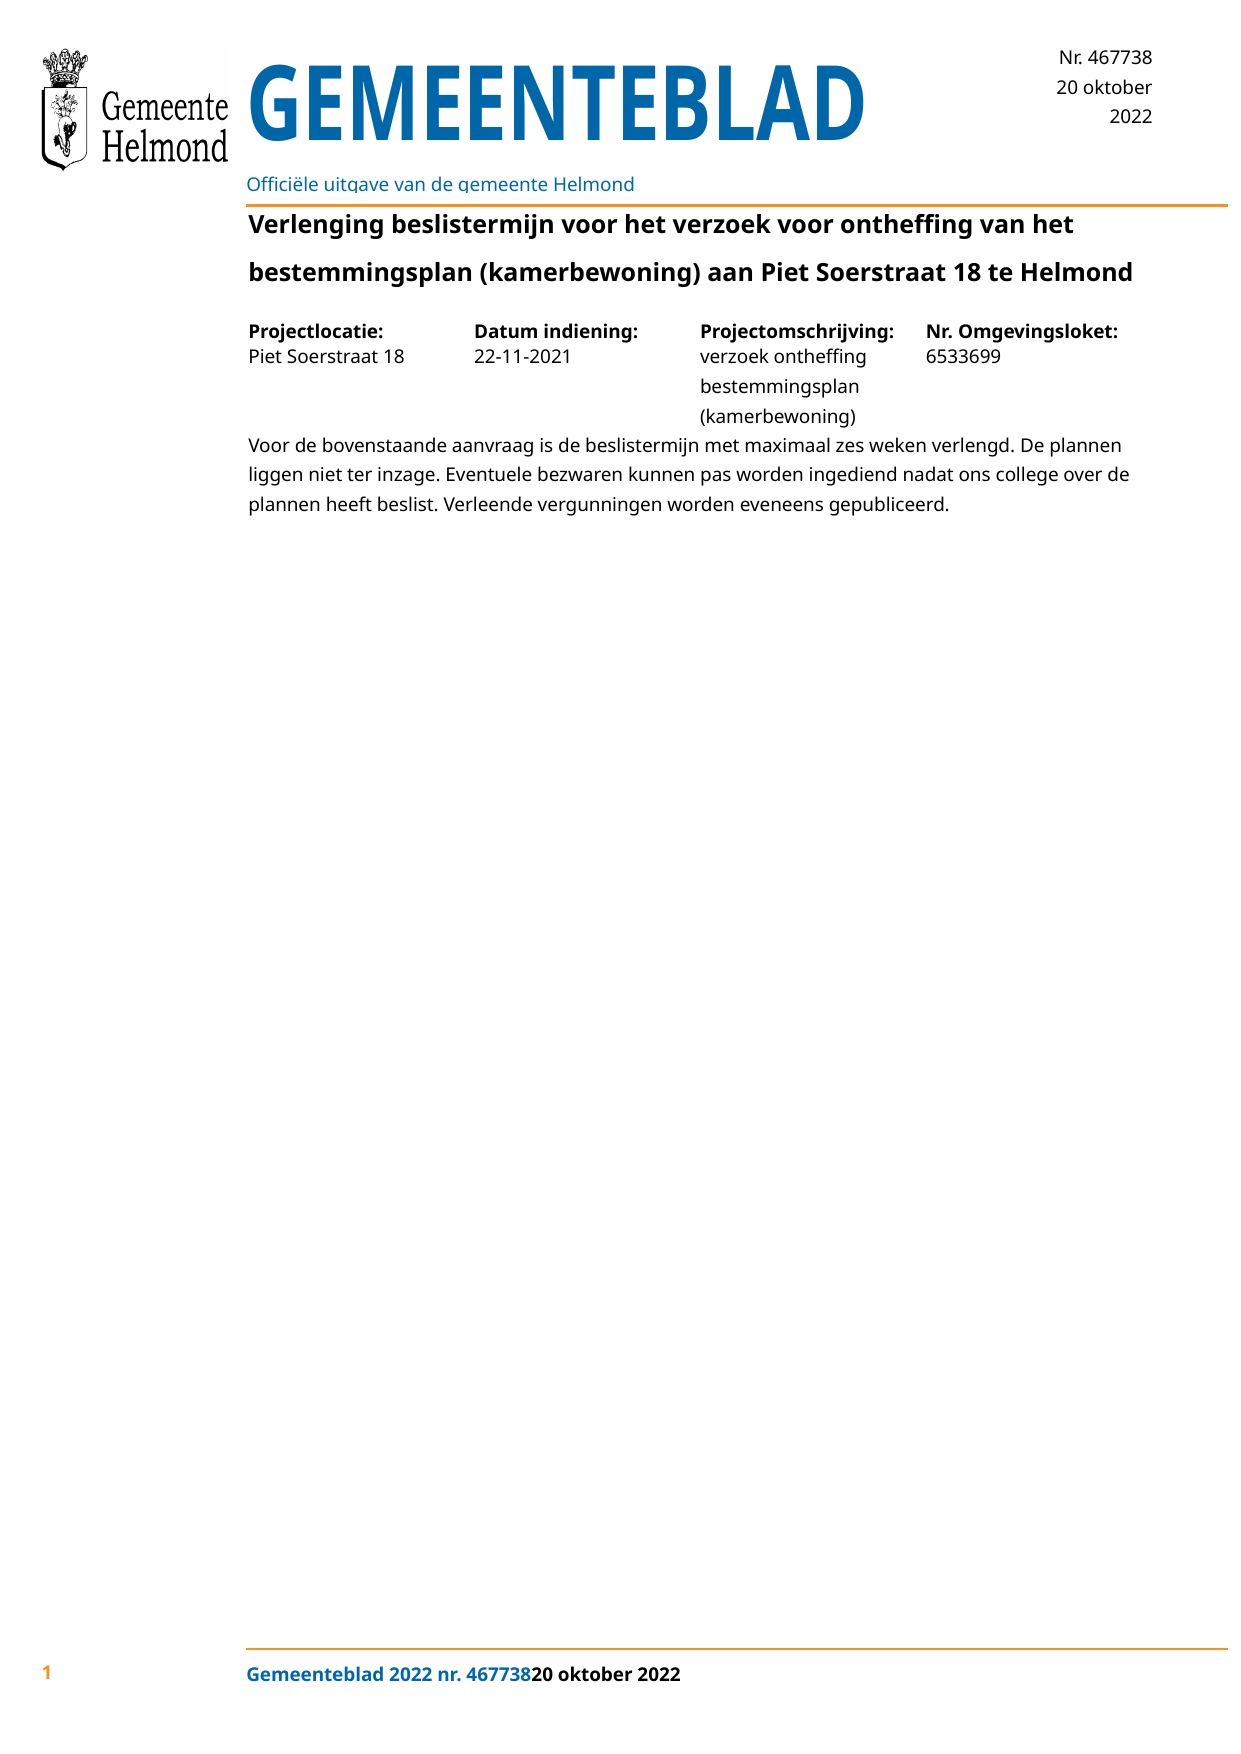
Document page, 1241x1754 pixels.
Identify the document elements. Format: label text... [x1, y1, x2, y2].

table_header Datum indiening: [474, 318, 700, 344]
picture [41, 47, 231, 172]
table_cell 6533699 [926, 344, 1152, 429]
table_header Nr. Omgevingsloket: [926, 318, 1152, 344]
table_cell Piet Soerstraat 18 [248, 344, 474, 429]
table_cell 22-11-2021 [474, 344, 700, 429]
text Verlenging beslistermijn voor het verzoek voor ontheffing van het bestemmingsplan (kamerbewoning) aan Piet Soerstraat 18 te Helmond [248, 207, 1152, 288]
text Voor de bovenstaande aanvraag is de beslistermijn met maximaal zes weken verlengd. De plannen liggen niet ter inzage. Eventuele bezwaren kunnen pas worden ingediend nadat ons college over de plannen heeft beslist. Verleende vergunningen worden eveneens gepubliceerd. [248, 432, 1152, 517]
table_header Projectlocatie: [248, 318, 474, 344]
table_header Projectomschrijving: [700, 318, 926, 344]
table_cell verzoek ontheffing bestemmingsplan (kamerbewoning) [700, 344, 926, 429]
